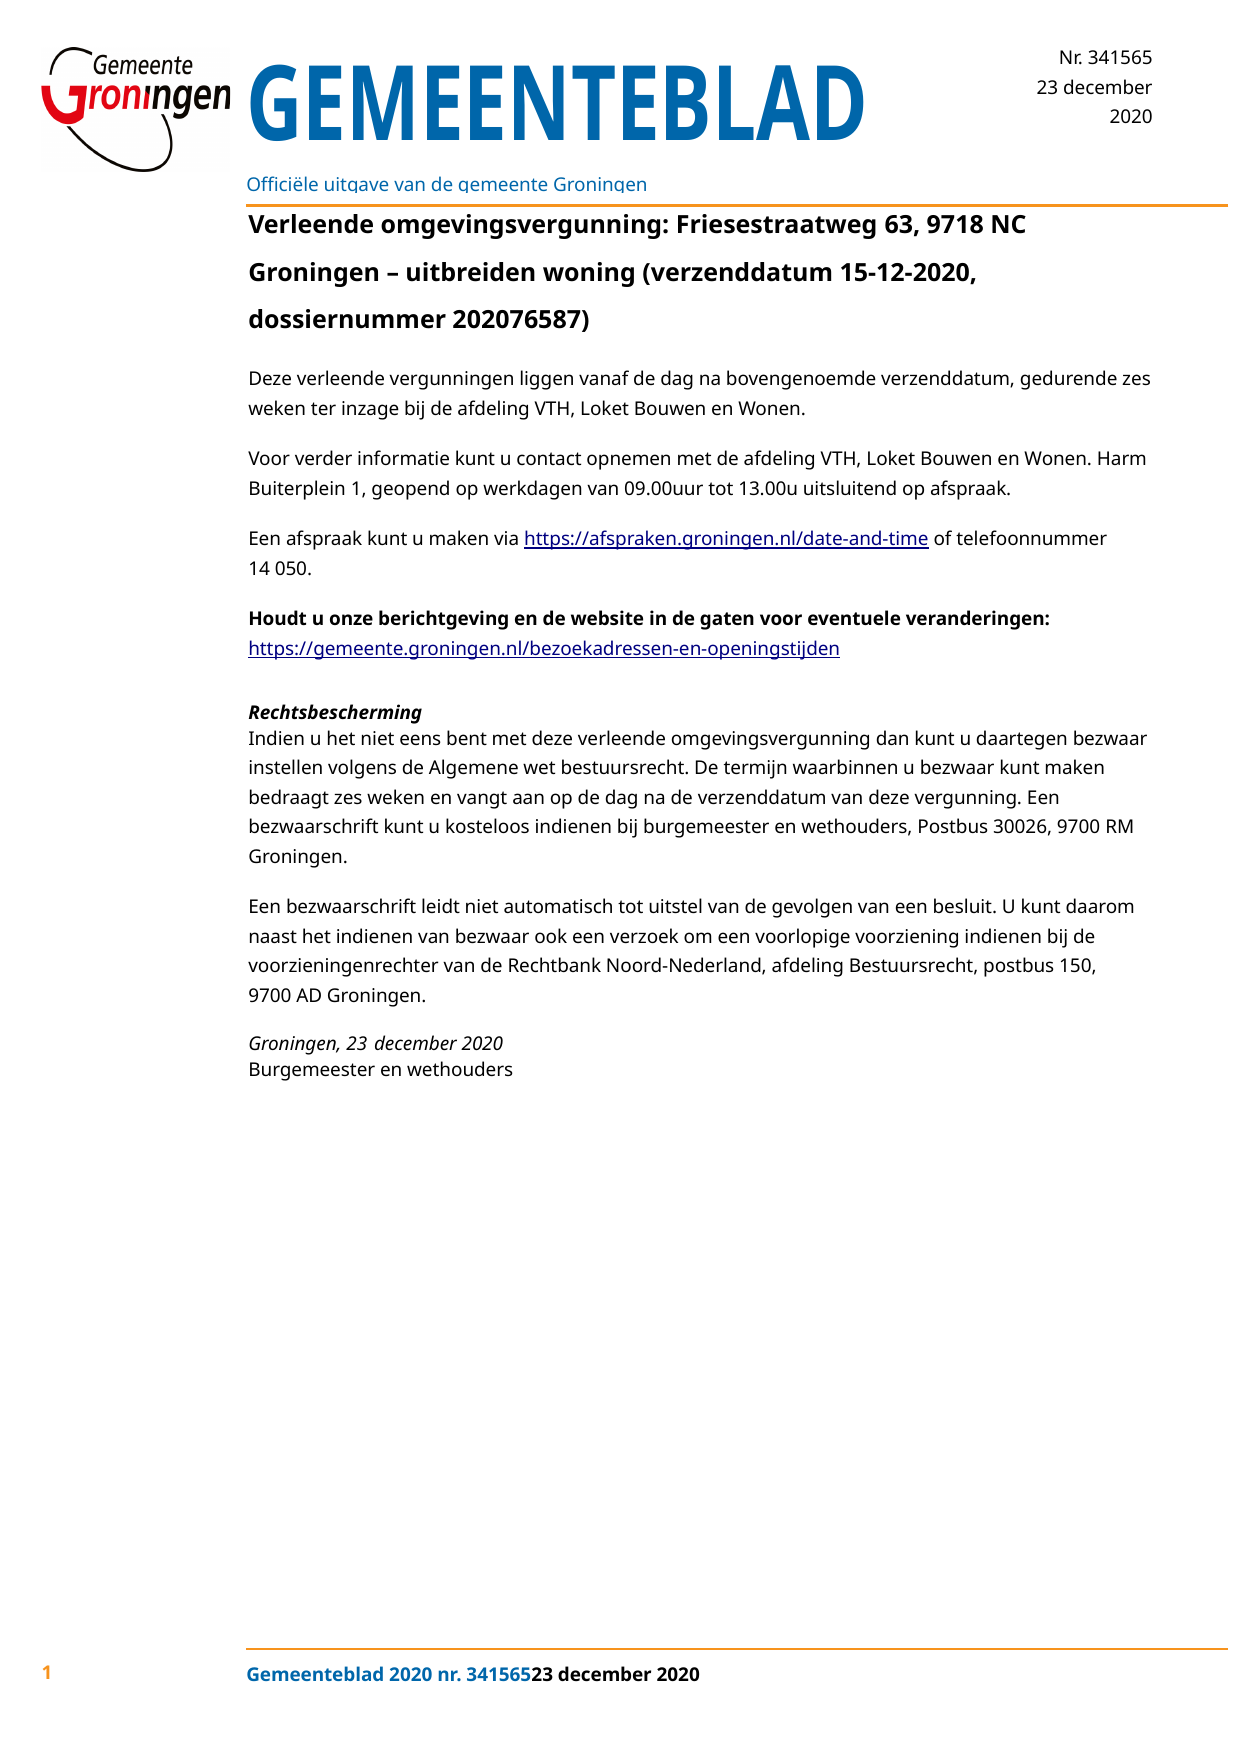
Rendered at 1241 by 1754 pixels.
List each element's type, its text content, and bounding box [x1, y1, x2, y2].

text Een bezwaarschrift leidt niet automatisch tot uitstel van de gevolgen van een besluit. U kunt daarom naast het indienen van bezwaar ook een verzoek om een voorlopige voorziening indienen bij de voorzieningenrechter van de Rechtbank Noord-Nederland, afdeling Bestuursrecht, postbus 150, 9700 AD Groningen. [248, 893, 1152, 1008]
text Burgemeester en wethouders [248, 1056, 1152, 1082]
text Rechtsbescherming [248, 699, 1152, 725]
picture [41, 47, 231, 172]
text Indien u het niet eens bent met deze verleende omgevingsvergunning dan kunt u daartegen bezwaar instellen volgens de Algemene wet bestuursrecht. De termijn waarbinnen u bezwaar kunt maken bedraagt zes weken en vangt aan op de dag na de verzenddatum van deze vergunning. Een bezwaarschrift kunt u kosteloos indienen bij burgemeester en wethouders, Postbus 30026, 9700 RM Groningen. [248, 725, 1152, 869]
text Verleende omgevingsvergunning: Friesestraatweg 63, 9718 NC Groningen – uitbreiden woning (verzenddatum 15-12-2020, dossiernummer 202076587) [248, 207, 1152, 336]
text Houdt u onze berichtgeving en de website in de gaten voor eventuele veranderingen: https://gemeente.groningen.nl/bezoekadressen-en-openingstijden [248, 606, 1152, 661]
text Voor verder informatie kunt u contact opnemen met de afdeling VTH, Loket Bouwen en Wonen. Harm Buiterplein 1, geopend op werkdagen van 09.00uur tot 13.00u uitsluitend op afspraak. [248, 446, 1152, 501]
text Deze verleende vergunningen liggen vanaf de dag na bovengenoemde verzenddatum, gedurende zes weken ter inzage bij de afdeling VTH, Loket Bouwen en Wonen. [248, 366, 1152, 421]
text Groningen, 23 december 2020 [248, 1030, 1152, 1056]
text Een afspraak kunt u maken via https://afspraken.groningen.nl/date-and-time of telefoonnummer 14 050. [248, 526, 1152, 581]
